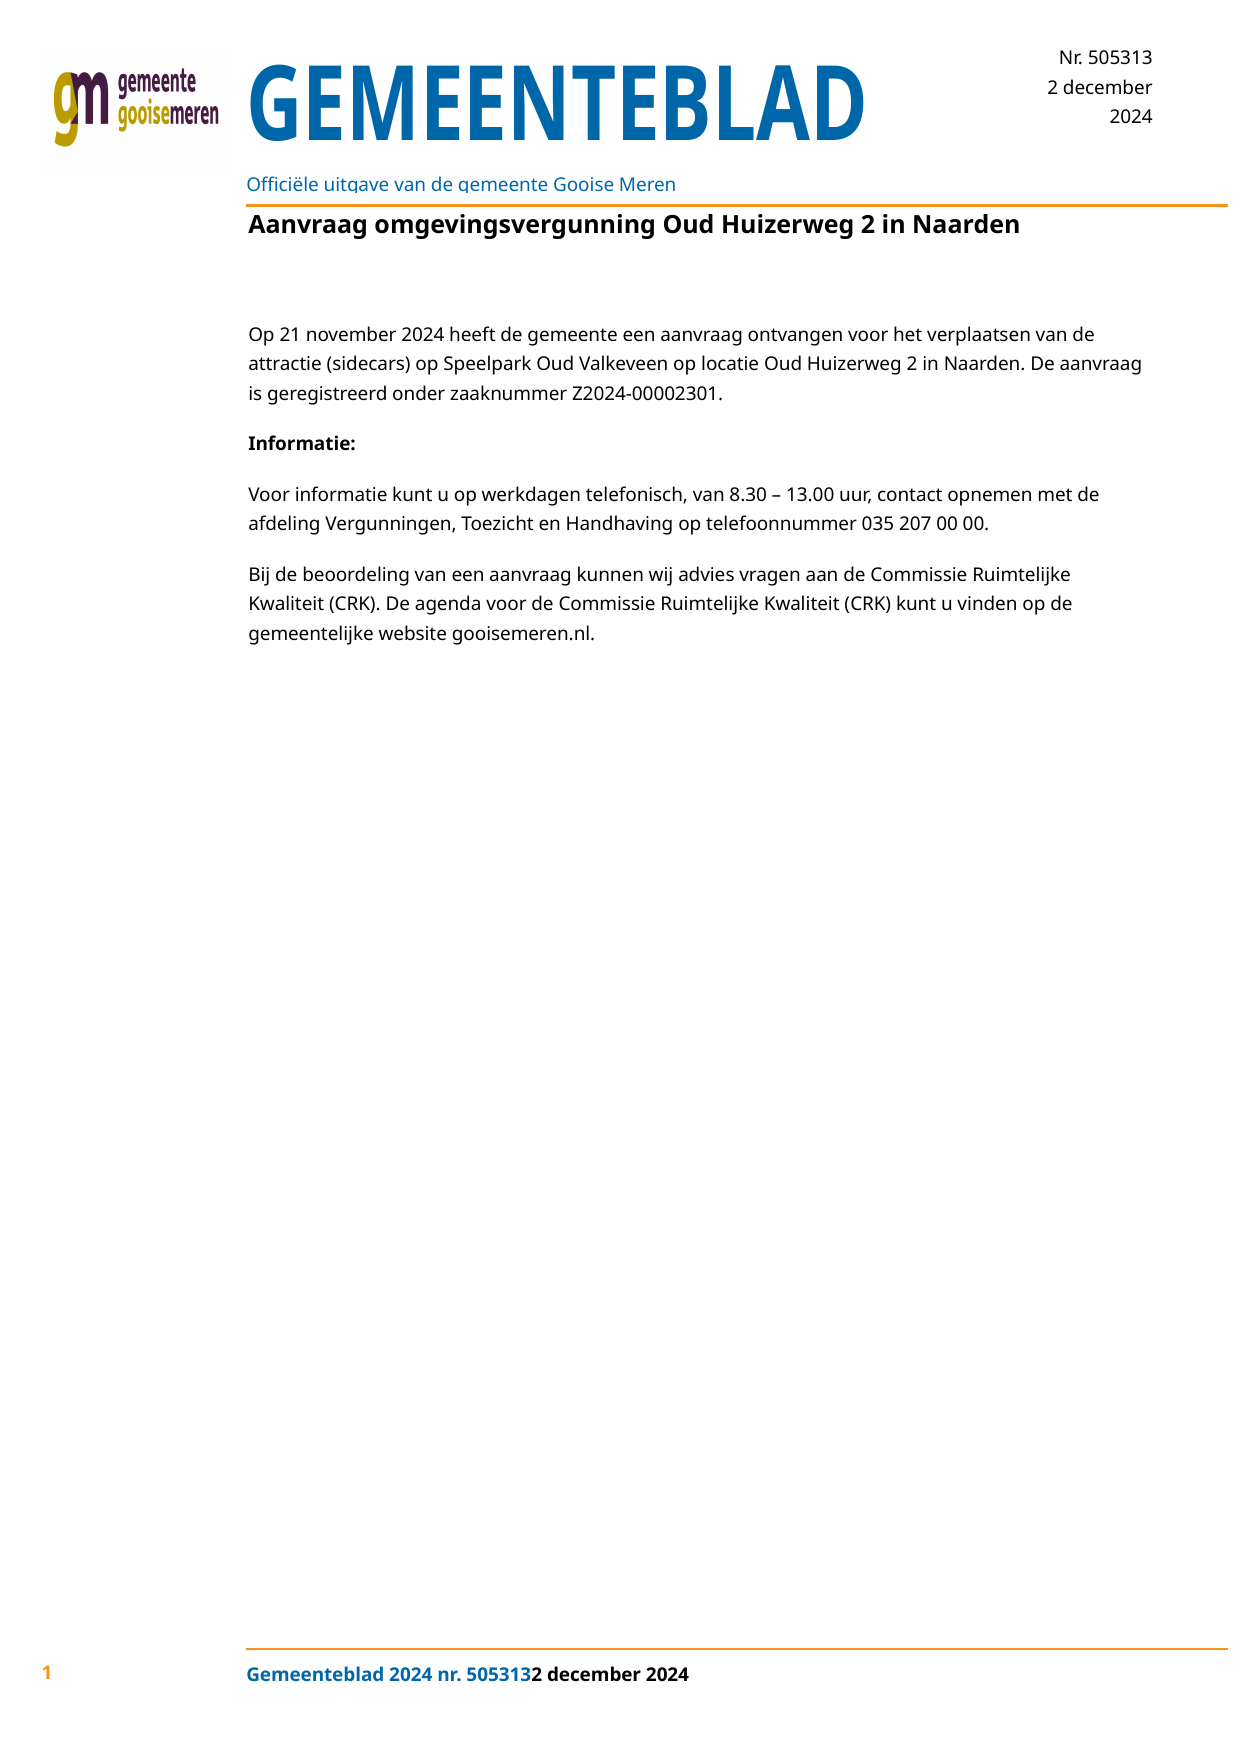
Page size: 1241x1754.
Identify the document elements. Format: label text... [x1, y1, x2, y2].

picture [41, 47, 231, 172]
text Aanvraag omgevingsvergunning Oud Huizerweg 2 in Naarden [248, 207, 1152, 241]
text Op 21 november 2024 heeft de gemeente een aanvraag ontvangen voor het verplaatsen van de attractie (sidecars) op Speelpark Oud Valkeveen op locatie Oud Huizerweg 2 in Naarden. De aanvraag is geregistreerd onder zaaknummer Z2024-00002301. [248, 321, 1152, 406]
text Bij de beoordeling van een aanvraag kunnen wij advies vragen aan de Commissie Ruimtelijke Kwaliteit (CRK). De agenda voor de Commissie Ruimtelijke Kwaliteit (CRK) kunt u vinden op de gemeentelijke website gooisemeren.nl. [248, 561, 1152, 646]
text Informatie: [248, 430, 1152, 456]
text Voor informatie kunt u op werkdagen telefonisch, van 8.30 – 13.00 uur, contact opnemen met de afdeling Vergunningen, Toezicht en Handhaving op telefoonnummer 035 207 00 00. [248, 481, 1152, 536]
